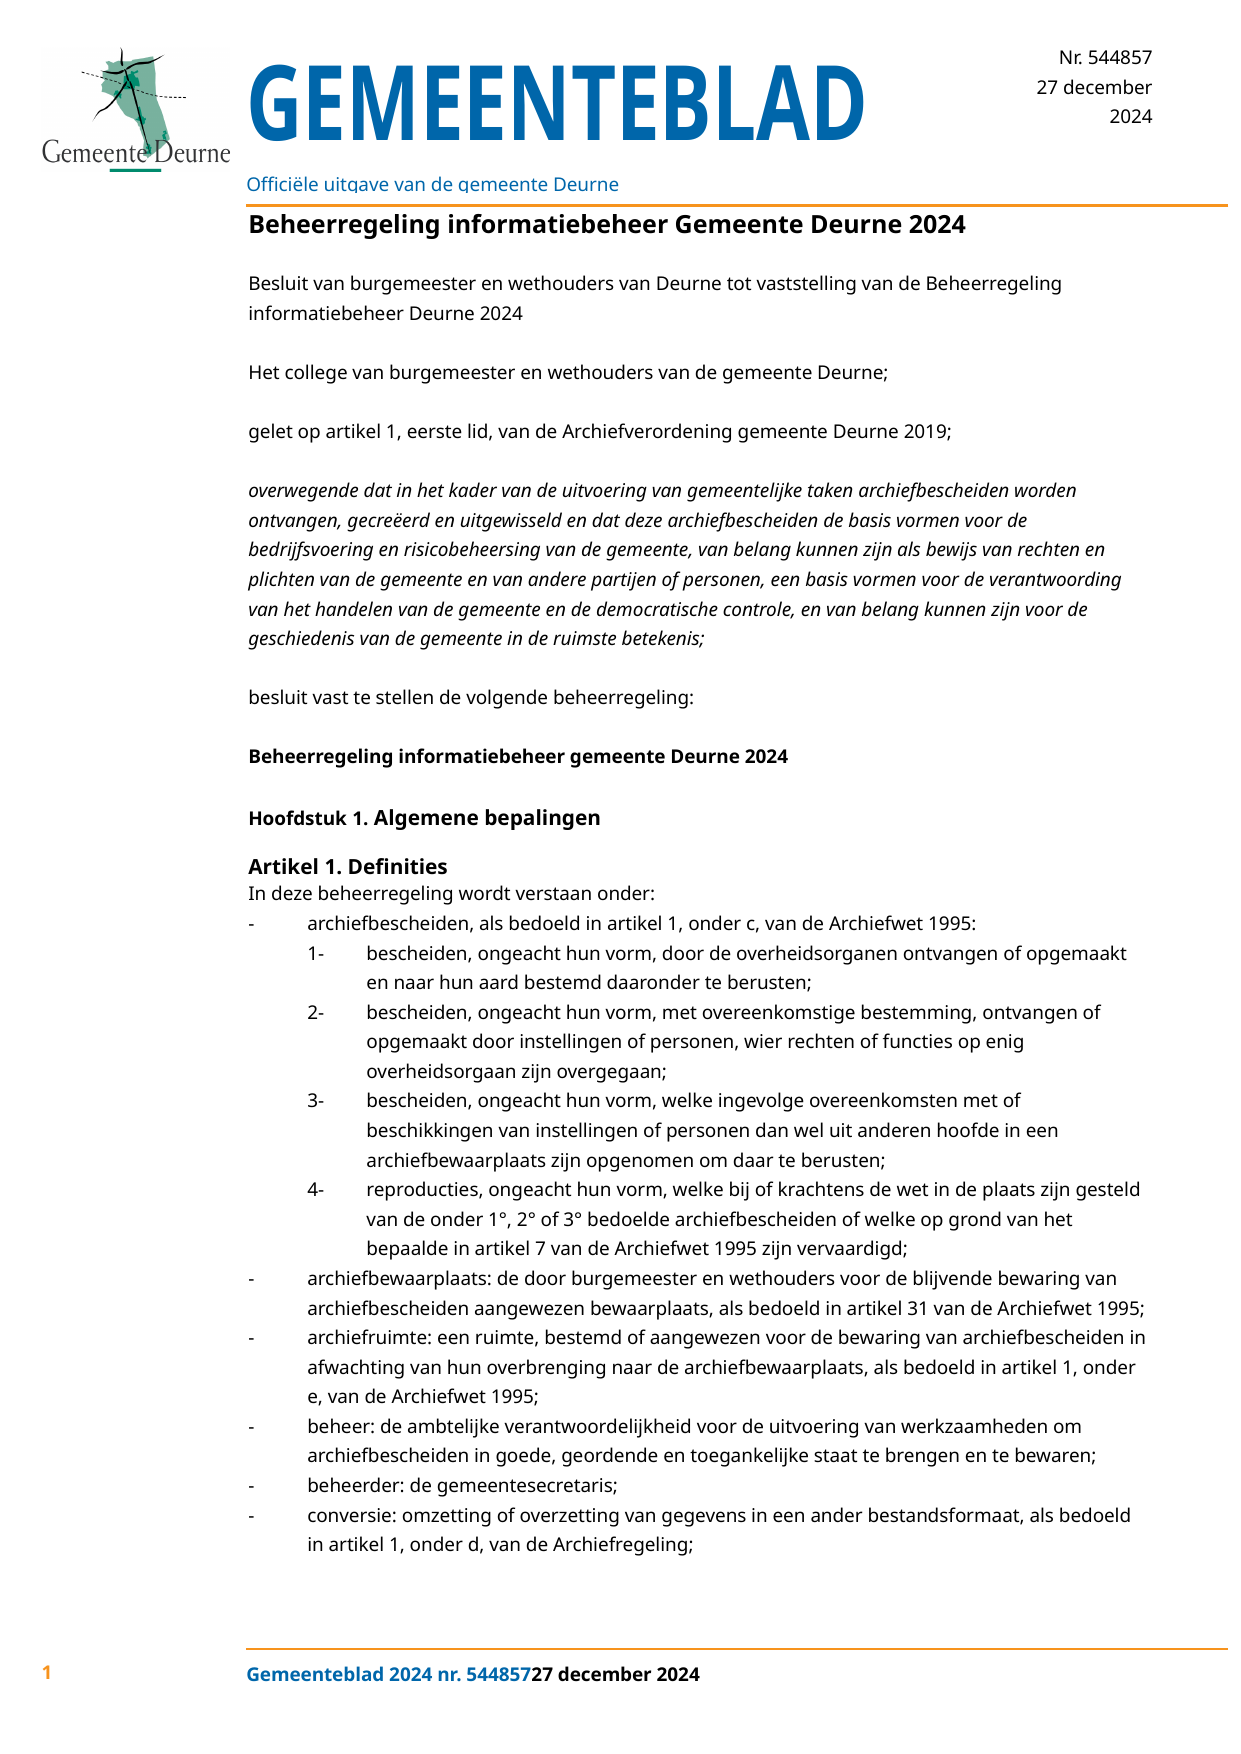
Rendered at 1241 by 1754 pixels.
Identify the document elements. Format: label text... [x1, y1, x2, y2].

list archiefbescheiden, als bedoeld in artikel 1, onder c, van de Archiefwet 1995: [248, 910, 1152, 936]
list beheer: de ambtelijke verantwoordelijkheid voor de uitvoering van werkzaamheden om archiefbescheiden in goede, geordende en toegankelijke staat te brengen en te bewaren; [248, 1413, 1152, 1468]
list archiefruimte: een ruimte, bestemd of aangewezen voor de bewaring van archiefbescheiden in afwachting van hun overbrenging naar de archiefbewaarplaats, als bedoeld in artikel 1, onder e, van de Archiefwet 1995; [248, 1324, 1152, 1409]
text Beheerregeling informatiebeheer gemeente Deurne 2024 [248, 744, 1152, 769]
list conversie: omzetting of overzetting van gegevens in een ander bestandsformaat, als bedoeld in artikel 1, onder d, van de Archiefregeling; [248, 1502, 1152, 1557]
text Besluit van burgemeester en wethouders van Deurne tot vaststelling van de Beheerregeling informatiebeheer Deurne 2024 [248, 270, 1152, 326]
list reproducties, ongeacht hun vorm, welke bij of krachtens de wet in de plaats zijn gesteld van de onder 1°, 2° of 3° bedoelde archiefbescheiden of welke op grond van het bepaalde in artikel 7 van de Archiefwet 1995 zijn vervaardigd; [307, 1176, 1152, 1261]
text besluit vast te stellen de volgende beheerregeling: [248, 684, 1152, 710]
picture [41, 47, 231, 172]
text Hoofdstuk 1. Algemene bepalingen [248, 803, 1152, 831]
text In deze beheerregeling wordt verstaan onder: [248, 881, 1152, 906]
list bescheiden, ongeacht hun vorm, door de overheidsorganen ontvangen of opgemaakt en naar hun aard bestemd daaronder te berusten; [307, 940, 1152, 995]
text overwegende dat in het kader van de uitvoering van gemeentelijke taken archiefbescheiden worden ontvangen, gecreëerd en uitgewisseld en dat deze archiefbescheiden de basis vormen voor de bedrijfsvoering en risicobeheersing van de gemeente, van belang kunnen zijn als bewijs van rechten en plichten van de gemeente en van andere partijen of personen, een basis vormen voor de verantwoording van het handelen van de gemeente en de democratische controle, en van belang kunnen zijn voor de geschiedenis van de gemeente in de ruimste betekenis; [248, 477, 1152, 651]
list bescheiden, ongeacht hun vorm, welke ingevolge overeenkomsten met of beschikkingen van instellingen of personen dan wel uit anderen hoofde in een archiefbewaarplaats zijn opgenomen om daar te berusten; [307, 1088, 1152, 1172]
list bescheiden, ongeacht hun vorm, met overeenkomstige bestemming, ontvangen of opgemaakt door instellingen of personen, wier rechten of functies op enig overheidsorgaan zijn overgegaan; [307, 999, 1152, 1084]
text gelet op artikel 1, eerste lid, van de Archiefverordening gemeente Deurne 2019; [248, 418, 1152, 444]
text Artikel 1. Definities [248, 852, 1152, 881]
text Beheerregeling informatiebeheer Gemeente Deurne 2024 [248, 207, 1152, 241]
list archiefbewaarplaats: de door burgemeester en wethouders voor de blijvende bewaring van archiefbescheiden aangewezen bewaarplaats, als bedoeld in artikel 31 van de Archiefwet 1995; [248, 1265, 1152, 1320]
text Het college van burgemeester en wethouders van de gemeente Deurne; [248, 359, 1152, 385]
list beheerder: de gemeentesecretaris; [248, 1472, 1152, 1498]
